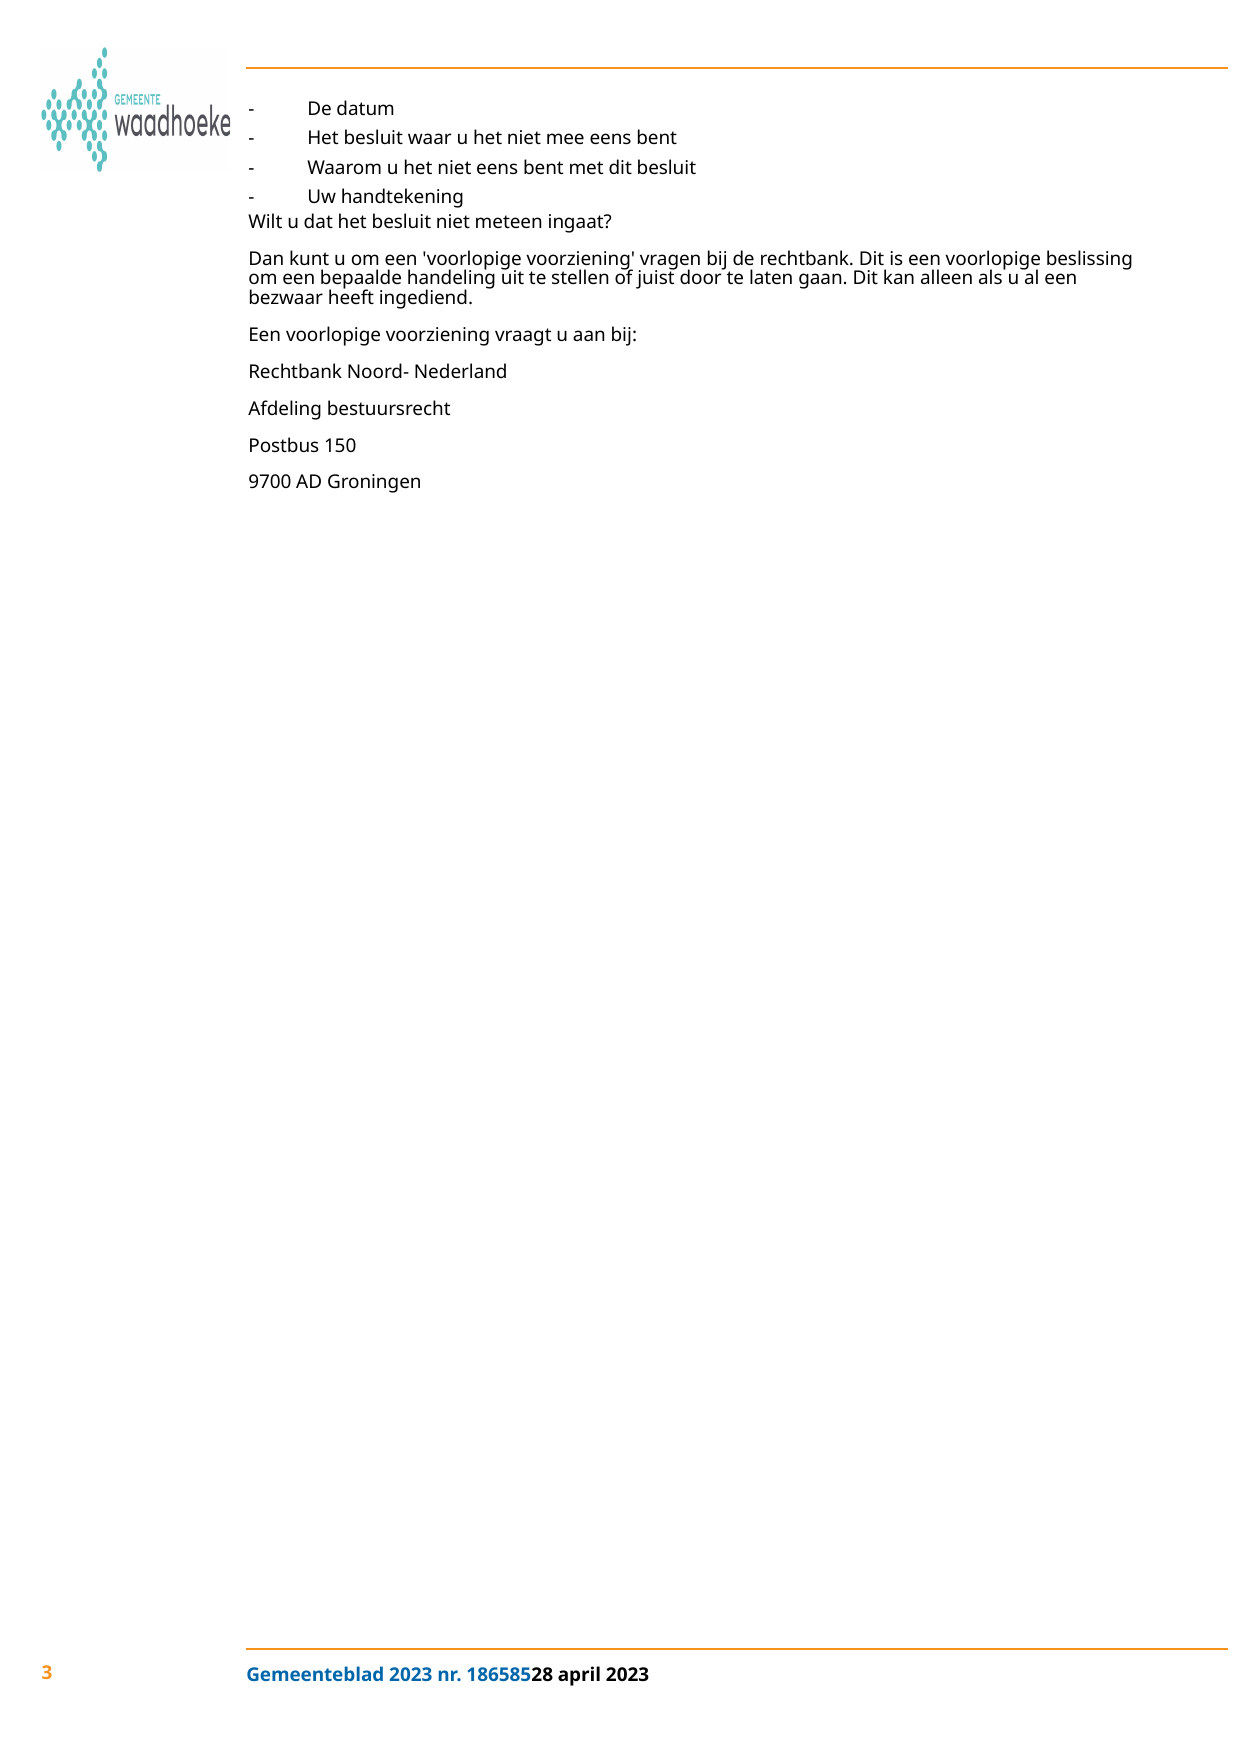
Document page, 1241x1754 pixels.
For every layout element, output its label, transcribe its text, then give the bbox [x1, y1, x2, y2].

text Een voorlopige voorziening vraagt u aan bij: [248, 326, 1152, 345]
text Rechtbank Noord- Nederland [248, 363, 1152, 382]
picture [41, 47, 231, 172]
text Wilt u dat het besluit niet meteen ingaat? [248, 213, 1152, 232]
list Het besluit waar u het niet mee eens bent [248, 124, 1152, 150]
text Dan kunt u om een 'voorlopige voorziening' vragen bij de rechtbank. Dit is een voorlopige beslissing om een bepaalde handeling uit te stellen of juist door te laten gaan. Dit kan alleen als u al een bezwaar heeft ingediend. [248, 250, 1152, 308]
list De datum [248, 95, 1152, 121]
list Uw handtekening [248, 183, 1152, 209]
text 9700 AD Groningen [248, 473, 1152, 493]
text Postbus 150 [248, 437, 1152, 456]
list Waarom u het niet eens bent met dit besluit [248, 154, 1152, 180]
text Afdeling bestuursrecht [248, 399, 1152, 419]
